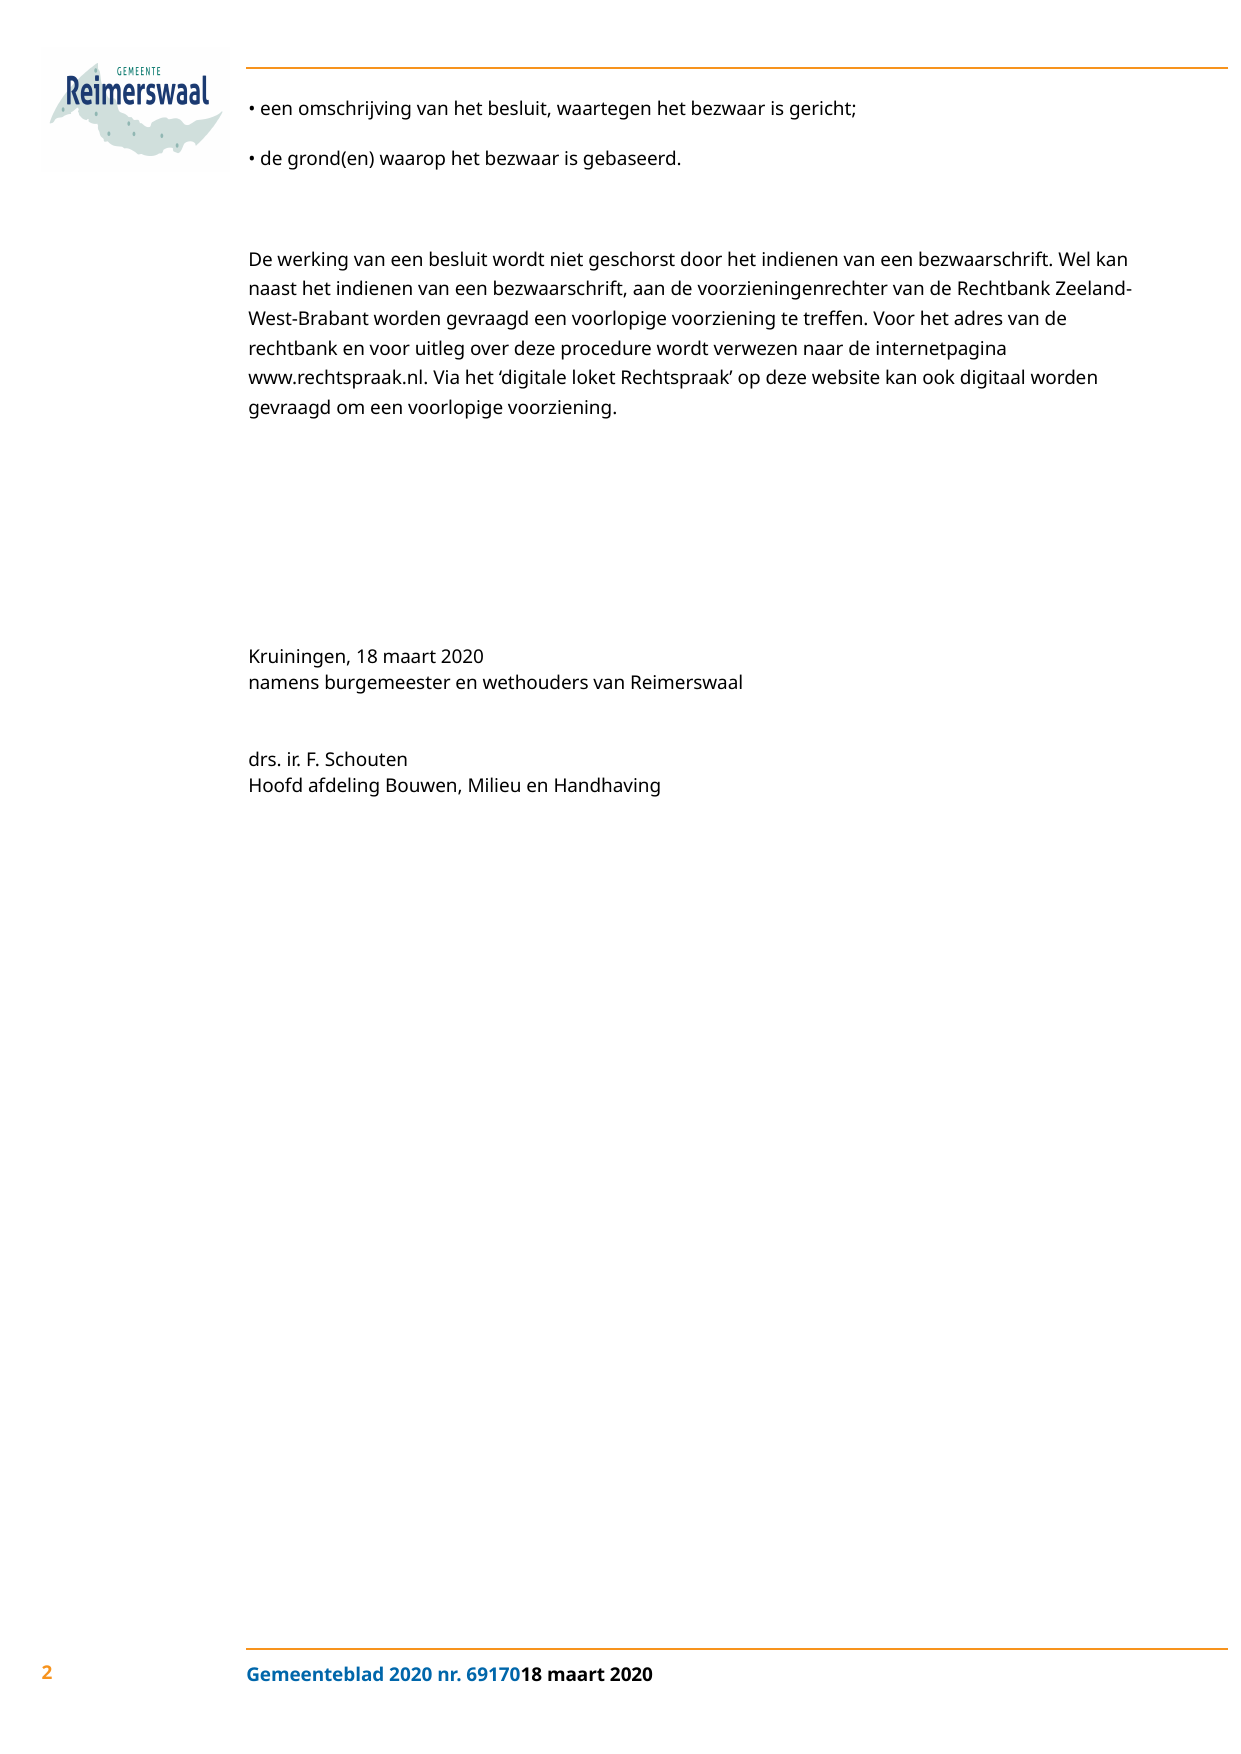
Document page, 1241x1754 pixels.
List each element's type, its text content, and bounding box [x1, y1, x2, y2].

text Kruiningen, 18 maart 2020 [248, 643, 1152, 669]
text drs. ir. F. Schouten [248, 746, 1152, 772]
text De werking van een besluit wordt niet geschorst door het indienen van een bezwaarschrift. Wel kan naast het indienen van een bezwaarschrift, aan de voorzieningenrechter van de Rechtbank Zeeland-West-Brabant worden gevraagd een voorlopige voorziening te treffen. Voor het adres van de rechtbank en voor uitleg over deze procedure wordt verwezen naar de internetpagina www.rechtspraak.nl. Via het ‘digitale loket Rechtspraak’ op deze website kan ook digitaal worden gevraagd om een voorlopige voorziening. [248, 246, 1152, 420]
text Hoofd afdeling Bouwen, Milieu en Handhaving [248, 772, 1152, 798]
text • de grond(en) waarop het bezwaar is gebaseerd. [248, 145, 1152, 171]
text • een omschrijving van het besluit, waartegen het bezwaar is gericht; [248, 95, 1152, 121]
text namens burgemeester en wethouders van Reimerswaal [248, 669, 1152, 695]
picture [41, 47, 231, 172]
